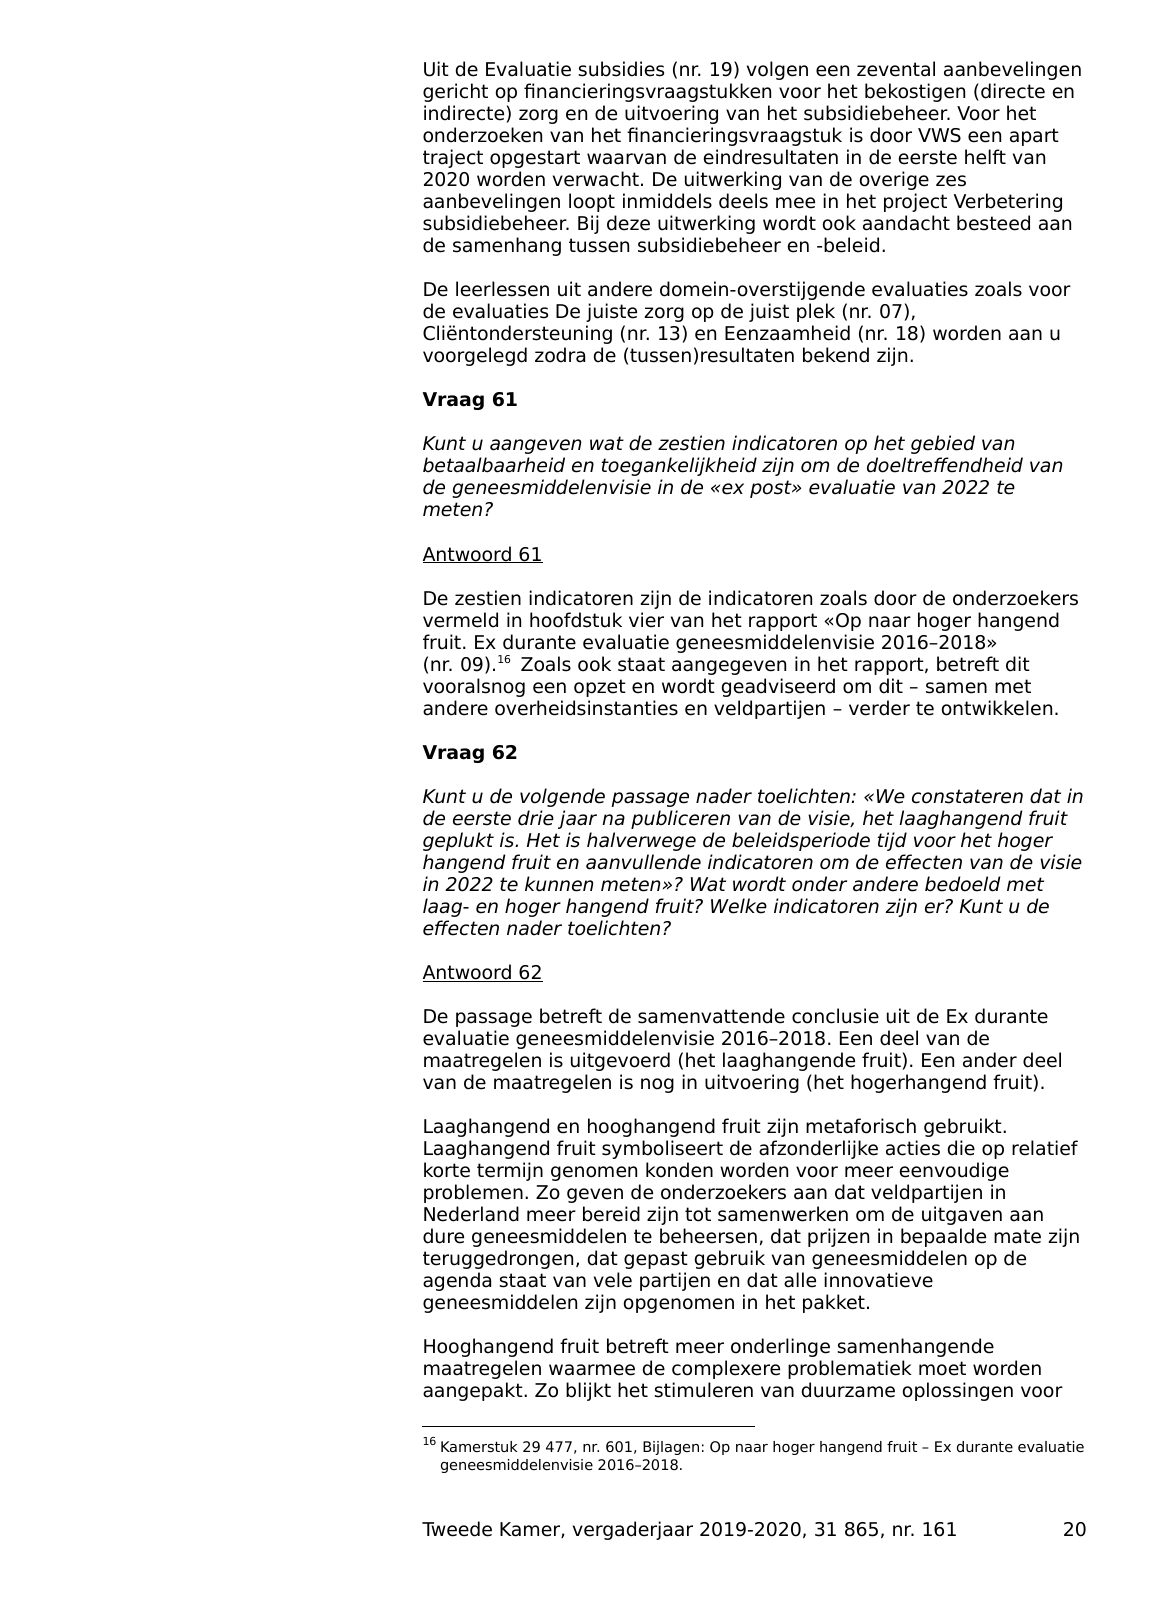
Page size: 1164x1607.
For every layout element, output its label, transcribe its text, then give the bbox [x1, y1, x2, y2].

text Kunt u de volgende passage nader toelichten: «We constateren dat in de eerste drie jaar na publiceren van de visie, het laaghangend fruit geplukt is. Het is halverwege de beleidsperiode tijd voor het hoger hangend fruit en aanvullende indicatoren om de effecten van de visie in 2022 te kunnen meten»? Wat wordt onder andere bedoeld met laag- en hoger hangend fruit? Welke indicatoren zijn er? Kunt u de effecten nader toelichten? [422, 786, 1087, 940]
text Kunt u aangeven wat de zestien indicatoren op het gebied van betaalbaarheid en toegankelijkheid zijn om de doeltreffendheid van de geneesmiddelenvisie in de «ex post» evaluatie van 2022 te meten? [422, 433, 1087, 521]
text Hooghangend fruit betreft meer onderlinge samenhangende maatregelen waarmee de complexere problematiek moet worden aangepakt. Zo blijkt het stimuleren van duurzame oplossingen voor [422, 1336, 1087, 1402]
text De zestien indicatoren zijn de indicatoren zoals door de onderzoekers vermeld in hoofdstuk vier van het rapport «Op naar hoger hangend fruit. Ex durante evaluatie geneesmiddelenvisie 2016–2018» (nr. 09). Zoals ook staat aangegeven in het rapport, betreft dit vooralsnog een opzet en wordt geadviseerd om dit – samen met andere overheidsinstanties en veldpartijen – verder te ontwikkelen. [422, 588, 1087, 719]
text Laaghangend en hooghangend fruit zijn metaforisch gebruikt. Laaghangend fruit symboliseert de afzonderlijke acties die op relatief korte termijn genomen konden worden voor meer eenvoudige problemen. Zo geven de onderzoekers aan dat veldpartijen in Nederland meer bereid zijn tot samenwerken om de uitgaven aan dure geneesmiddelen te beheersen, dat prijzen in bepaalde mate zijn teruggedrongen, dat gepast gebruik van geneesmiddelen op de agenda staat van vele partijen en dat alle innovatieve geneesmiddelen zijn opgenomen in het pakket. [422, 1116, 1087, 1314]
subtitle Antwoord 61 [422, 543, 1087, 565]
text De passage betreft de samenvattende conclusie uit de Ex durante evaluatie geneesmiddelenvisie 2016–2018. Een deel van de maatregelen is uitgevoerd (het laaghangende fruit). Een ander deel van de maatregelen is nog in uitvoering (het hogerhangend fruit). [422, 1006, 1087, 1094]
text Kamerstuk 29 477, nr. 601, Bijlagen: Op naar hoger hangend fruit – Ex durante evaluatie geneesmiddelenvisie 2016–2018. [422, 1435, 1087, 1474]
subtitle Vraag 61 [422, 389, 1087, 411]
subtitle Antwoord 62 [422, 962, 1087, 984]
subtitle Vraag 62 [422, 742, 1087, 764]
text Uit de Evaluatie subsidies (nr. 19) volgen een zevental aanbevelingen gericht op financieringsvraagstukken voor het bekostigen (directe en indirecte) zorg en de uitvoering van het subsidiebeheer. Voor het onderzoeken van het financieringsvraagstuk is door VWS een apart traject opgestart waarvan de eindresultaten in de eerste helft van 2020 worden verwacht. De uitwerking van de overige zes aanbevelingen loopt inmiddels deels mee in het project Verbetering subsidiebeheer. Bij deze uitwerking wordt ook aandacht besteed aan de samenhang tussen subsidiebeheer en -beleid. [422, 59, 1087, 257]
text De leerlessen uit andere domein-overstijgende evaluaties zoals voor de evaluaties De juiste zorg op de juist plek (nr. 07), Cliëntondersteuning (nr. 13) en Eenzaamheid (nr. 18) worden aan u voorgelegd zodra de (tussen)resultaten bekend zijn. [422, 279, 1087, 367]
